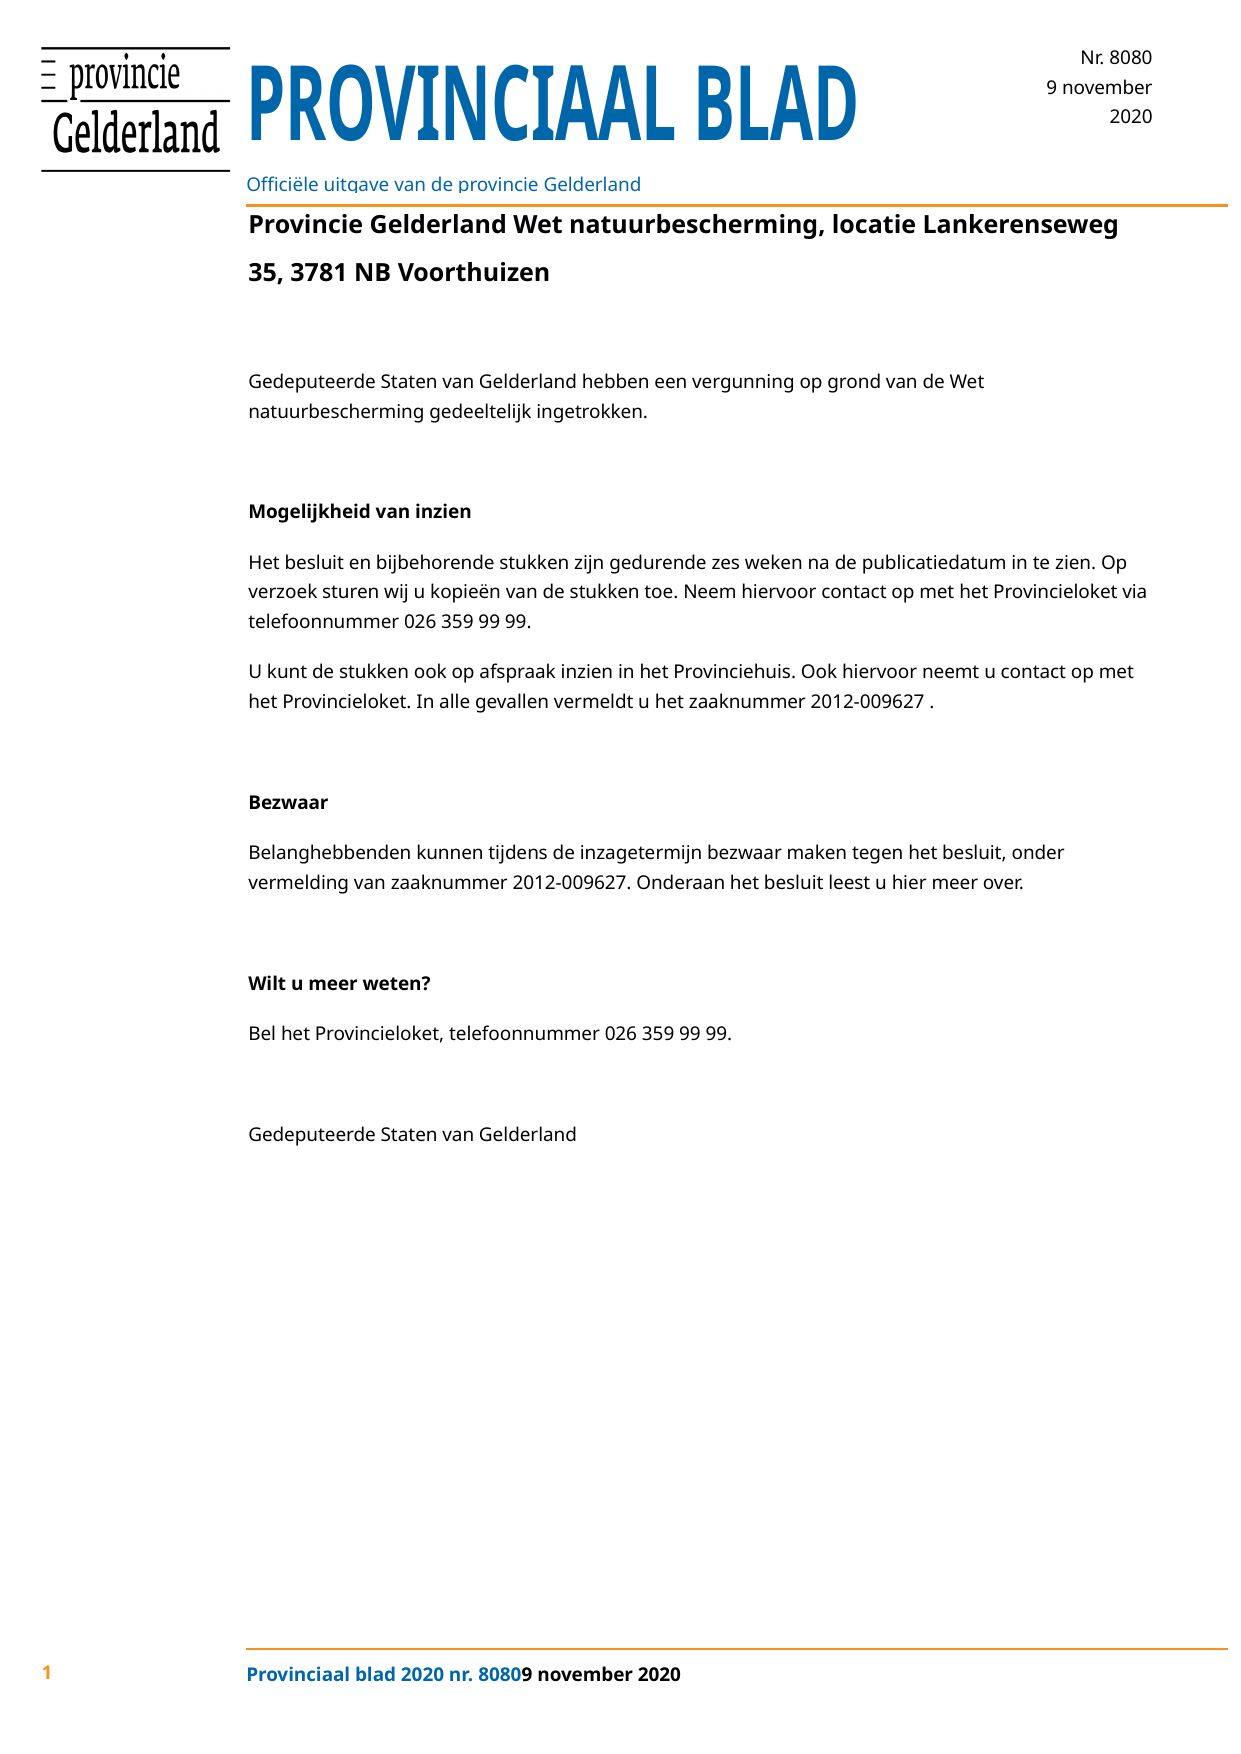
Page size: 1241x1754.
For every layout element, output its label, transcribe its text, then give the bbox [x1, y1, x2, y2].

text Bezwaar [248, 789, 1152, 815]
text Gedeputeerde Staten van Gelderland [248, 1121, 1152, 1147]
picture [41, 47, 231, 172]
text Provincie Gelderland Wet natuurbescherming, locatie Lankerenseweg 35, 3781 NB Voorthuizen [248, 207, 1152, 288]
text Wilt u meer weten? [248, 970, 1152, 996]
text Belanghebbenden kunnen tijdens de inzagetermijn bezwaar maken tegen het besluit, onder vermelding van zaaknummer 2012-009627. Onderaan het besluit leest u hier meer over. [248, 839, 1152, 895]
text Het besluit en bijbehorende stukken zijn gedurende zes weken na de publicatiedatum in te zien. Op verzoek sturen wij u kopieën van de stukken toe. Neem hiervoor contact op met het Provincieloket via telefoonnummer 026 359 99 99. [248, 549, 1152, 634]
text Gedeputeerde Staten van Gelderland hebben een vergunning op grond van de Wet natuurbescherming gedeeltelijk ingetrokken. [248, 368, 1152, 424]
text U kunt de stukken ook op afspraak inzien in het Provinciehuis. Ook hiervoor neemt u contact op met het Provincieloket. In alle gevallen vermeldt u het zaaknummer 2012-009627 . [248, 659, 1152, 714]
text Bel het Provincieloket, telefoonnummer 026 359 99 99. [248, 1020, 1152, 1046]
text Mogelijkheid van inzien [248, 499, 1152, 524]
